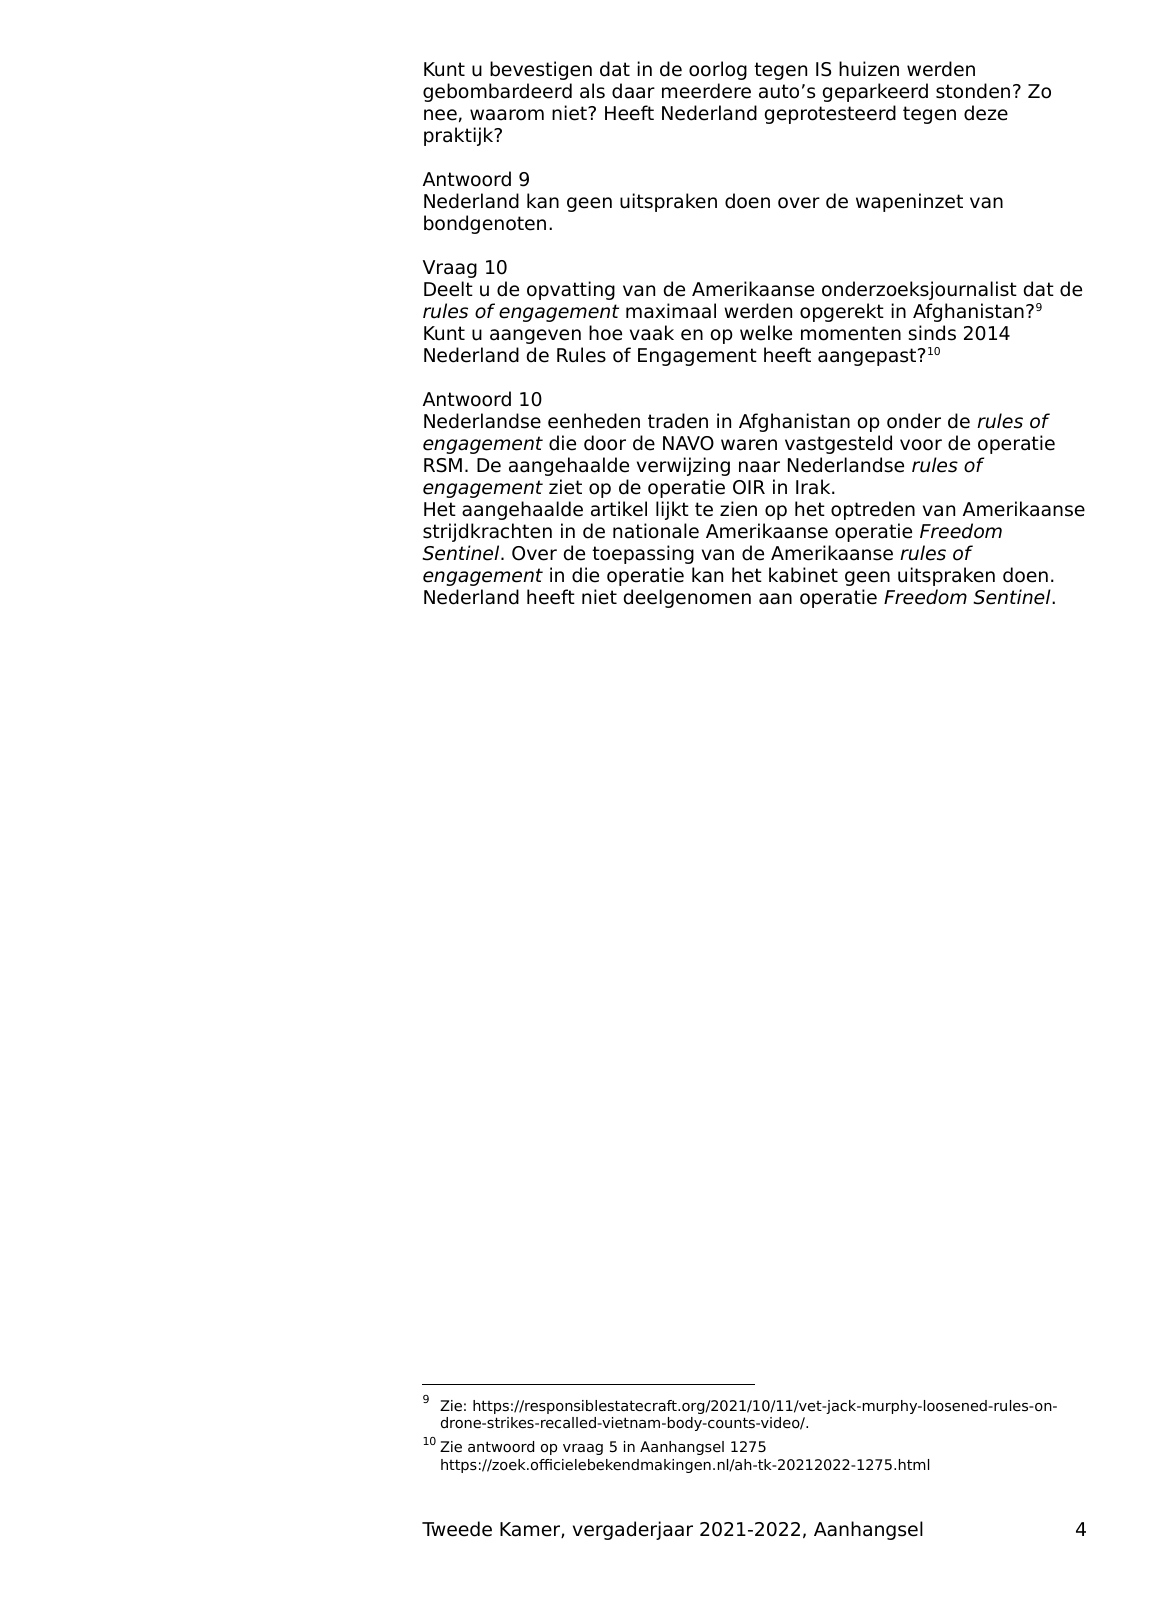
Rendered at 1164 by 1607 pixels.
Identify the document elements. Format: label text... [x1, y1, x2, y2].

text Deelt u de opvatting van de Amerikaanse onderzoeksjournalist dat de rules of engagement maximaal werden opgerekt in Afghanistan? Kunt u aangeven hoe vaak en op welke momenten sinds 2014 Nederland de Rules of Engagement heeft aangepast? [422, 279, 1087, 367]
text Antwoord 9 [422, 169, 1087, 191]
text Zie: https://responsiblestatecraft.org/2021/10/11/vet-jack-murphy-loosened-rules-on-drone-strikes-recalled-vietnam-body-counts-video/. [422, 1393, 1087, 1432]
text Nederland kan geen uitspraken doen over de wapeninzet van bondgenoten. [422, 191, 1087, 235]
text Kunt u bevestigen dat in de oorlog tegen IS huizen werden gebombardeerd als daar meerdere auto’s geparkeerd stonden? Zo nee, waarom niet? Heeft Nederland geprotesteerd tegen deze praktijk? [422, 59, 1087, 147]
text Antwoord 10 [422, 389, 1087, 411]
text Het aangehaalde artikel lijkt te zien op het optreden van Amerikaanse strijdkrachten in de nationale Amerikaanse operatie Freedom Sentinel. Over de toepassing van de Amerikaanse rules of engagement in die operatie kan het kabinet geen uitspraken doen. Nederland heeft niet deelgenomen aan operatie Freedom Sentinel. [422, 499, 1087, 609]
text Nederlandse eenheden traden in Afghanistan op onder de rules of engagement die door de NAVO waren vastgesteld voor de operatie RSM. De aangehaalde verwijzing naar Nederlandse rules of engagement ziet op de operatie OIR in Irak. [422, 411, 1087, 499]
text Vraag 10 [422, 257, 1087, 279]
text Zie antwoord op vraag 5 in Aanhangsel 1275 https://zoek.officielebekendmakingen.nl/ah-tk-20212022-1275.html [422, 1435, 1087, 1474]
